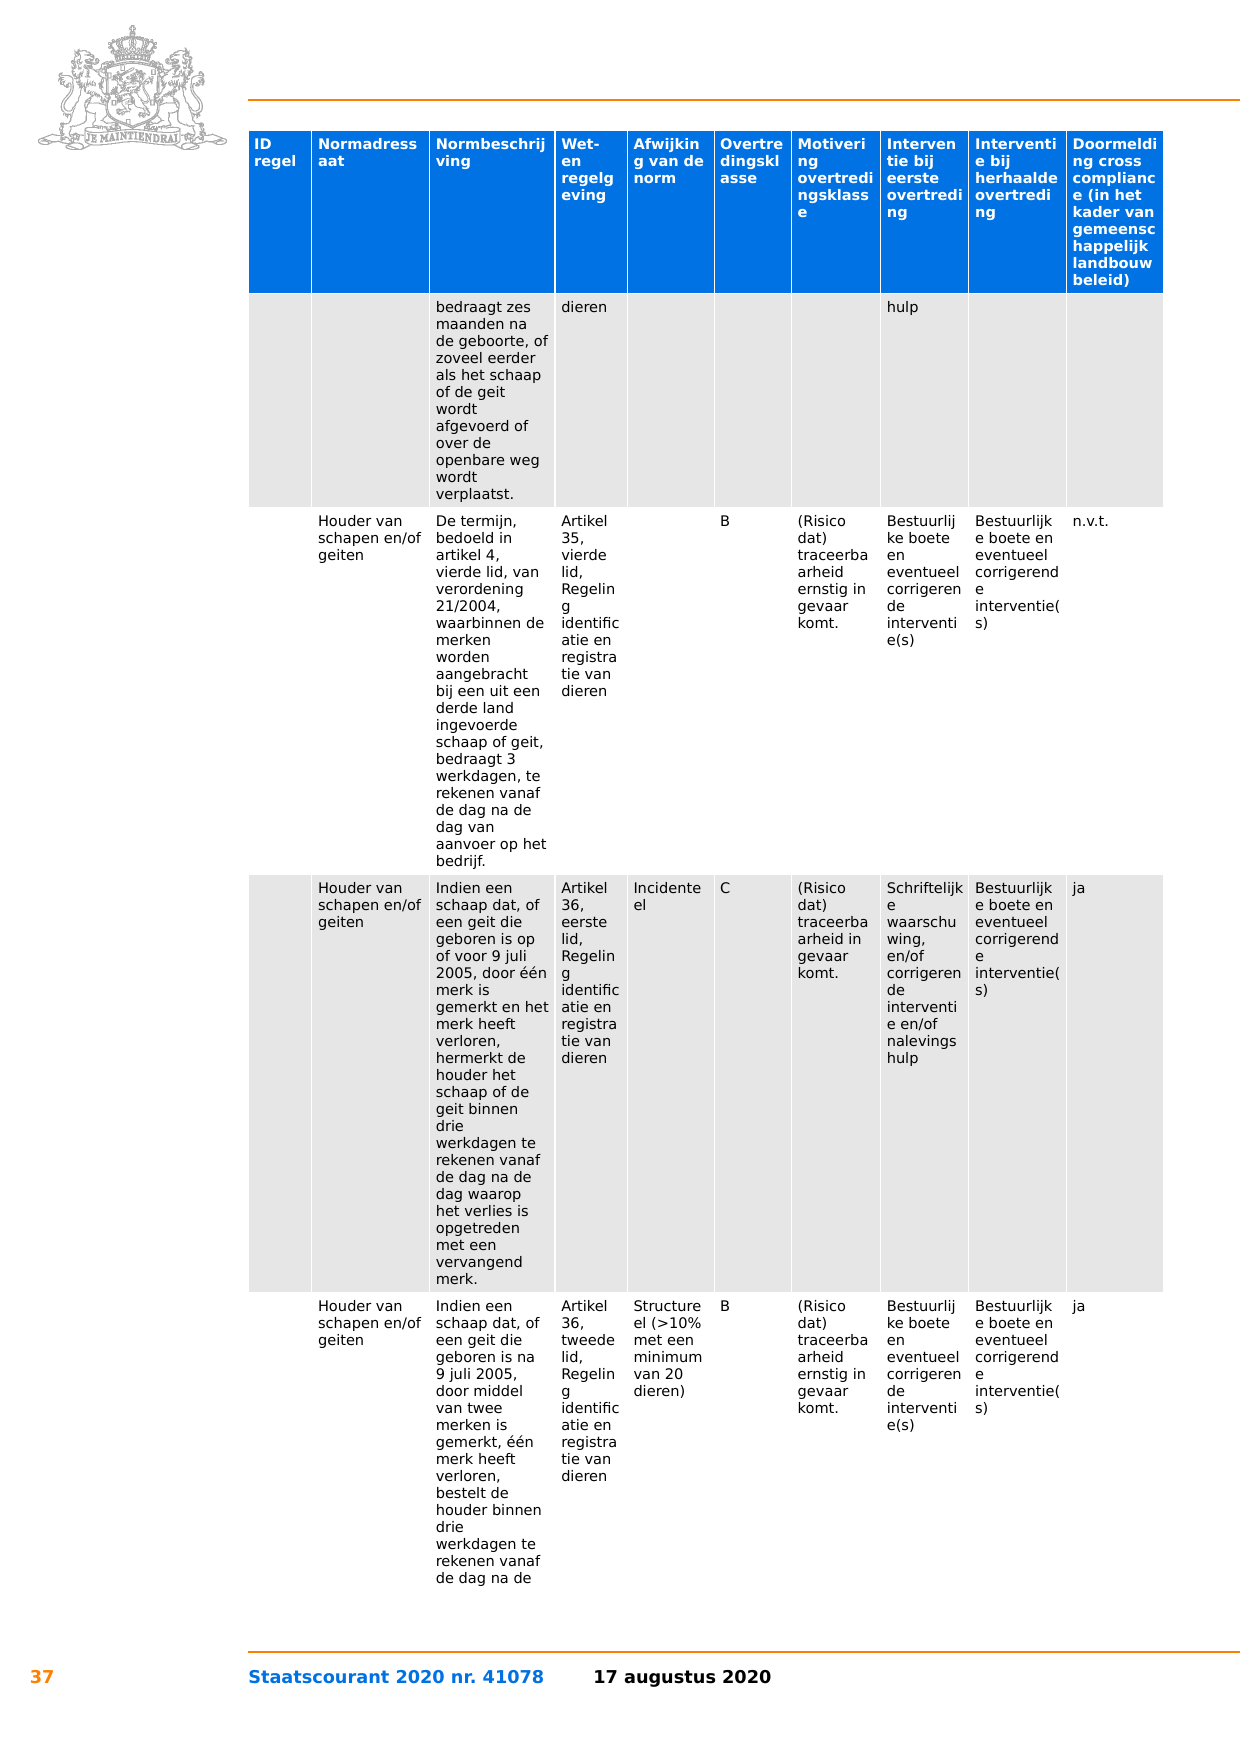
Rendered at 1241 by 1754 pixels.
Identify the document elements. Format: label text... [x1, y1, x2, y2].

table_cell [628, 508, 714, 874]
table_header Interventie bij herhaalde overtreding [969, 131, 1066, 293]
table_cell hulp [881, 294, 968, 507]
table_cell (Risico dat) traceerbaarheid ernstig in gevaar komt. [792, 1293, 880, 1591]
table_cell [249, 294, 311, 507]
table_cell bedraagt zes maanden na de geboorte, of zoveel eerder als het schaap of de geit wordt afgevoerd of over de openbare weg wordt verplaatst. [430, 294, 554, 507]
table_cell (Risico dat) traceerbaarheid ernstig in gevaar komt. [792, 508, 880, 874]
table_header Motivering overtredingsklasse [792, 131, 880, 293]
table_header Overtredingsklasse [715, 131, 791, 293]
table_header Afwijking van de norm [628, 131, 714, 293]
table_cell [249, 508, 311, 874]
picture [38, 25, 227, 150]
table_cell Houder van schapen en/of geiten [312, 1293, 429, 1591]
table_cell De termijn, bedoeld in artikel 4, vierde lid, van verordening 21/2004, waarbinnen de merken worden aangebracht bij een uit een derde land ingevoerde schaap of geit, bedraagt 3 werkdagen, te rekenen vanaf de dag na de dag van aanvoer op het bedrijf. [430, 508, 554, 874]
table_cell Bestuurlijke boete en eventueel corrigerende interventie(s) [969, 875, 1066, 1292]
table_cell Indien een schaap dat, of een geit die geboren is op of voor 9 juli 2005, door één merk is gemerkt en het merk heeft verloren, hermerkt de houder het schaap of de geit binnen drie werkdagen te rekenen vanaf de dag na de dag waarop het verlies is opgetreden met een vervangend merk. [430, 875, 554, 1292]
table_cell [1067, 294, 1163, 507]
table_header ID regel [249, 131, 311, 293]
table_cell [715, 294, 791, 507]
table_cell [249, 875, 311, 1292]
table_cell [792, 294, 880, 507]
table_cell Houder van schapen en/of geiten [312, 508, 429, 874]
table_cell [312, 294, 429, 507]
table_cell Indien een schaap dat, of een geit die geboren is na 9 juli 2005, door middel van twee merken is gemerkt, één merk heeft verloren, bestelt de houder binnen drie werkdagen te rekenen vanaf de dag na de [430, 1293, 554, 1591]
table_cell Bestuurlijke boete en eventueel corrigerende interventie(s) [881, 1293, 968, 1591]
table_cell B [715, 1293, 791, 1591]
table_cell Incidenteel [628, 875, 714, 1292]
table_cell ja [1067, 1293, 1163, 1591]
table_cell Houder van schapen en/of geiten [312, 875, 429, 1292]
table_cell B [715, 508, 791, 874]
table_cell C [715, 875, 791, 1292]
table_cell Schriftelijke waarschuwing, en/of corrigerende interventie en/of nalevingshulp [881, 875, 968, 1292]
table_cell [628, 294, 714, 507]
table_header Interventie bij eerste overtreding [881, 131, 968, 293]
table_header Wet- en regelgeving [556, 131, 627, 293]
table_cell Artikel 36, eerste lid, Regeling identificatie en registratie van dieren [556, 875, 627, 1292]
table_cell Artikel 36, tweede lid, Regeling identificatie en registratie van dieren [556, 1293, 627, 1591]
table_cell Artikel 35, vierde lid, Regeling identificatie en registratie van dieren [556, 508, 627, 874]
table_header Doormelding cross compliance (in het kader van gemeenschappelijk landbouwbeleid) [1067, 131, 1163, 293]
table_cell Bestuurlijke boete en eventueel corrigerende interventie(s) [881, 508, 968, 874]
table_cell n.v.t. [1067, 508, 1163, 874]
table_cell Bestuurlijke boete en eventueel corrigerende interventie(s) [969, 508, 1066, 874]
table_cell [249, 1293, 311, 1591]
table_header Normbeschrijving [430, 131, 554, 293]
table_cell ja [1067, 875, 1163, 1292]
table_cell [969, 294, 1066, 507]
table_cell Bestuurlijke boete en eventueel corrigerende interventie(s) [969, 1293, 1066, 1591]
table_cell (Risico dat) traceerbaarheid in gevaar komt. [792, 875, 880, 1292]
table_cell Structureel (>10% met een minimum van 20 dieren) [628, 1293, 714, 1591]
table_cell dieren [556, 294, 627, 507]
table_header Normadressaat [312, 131, 429, 293]
